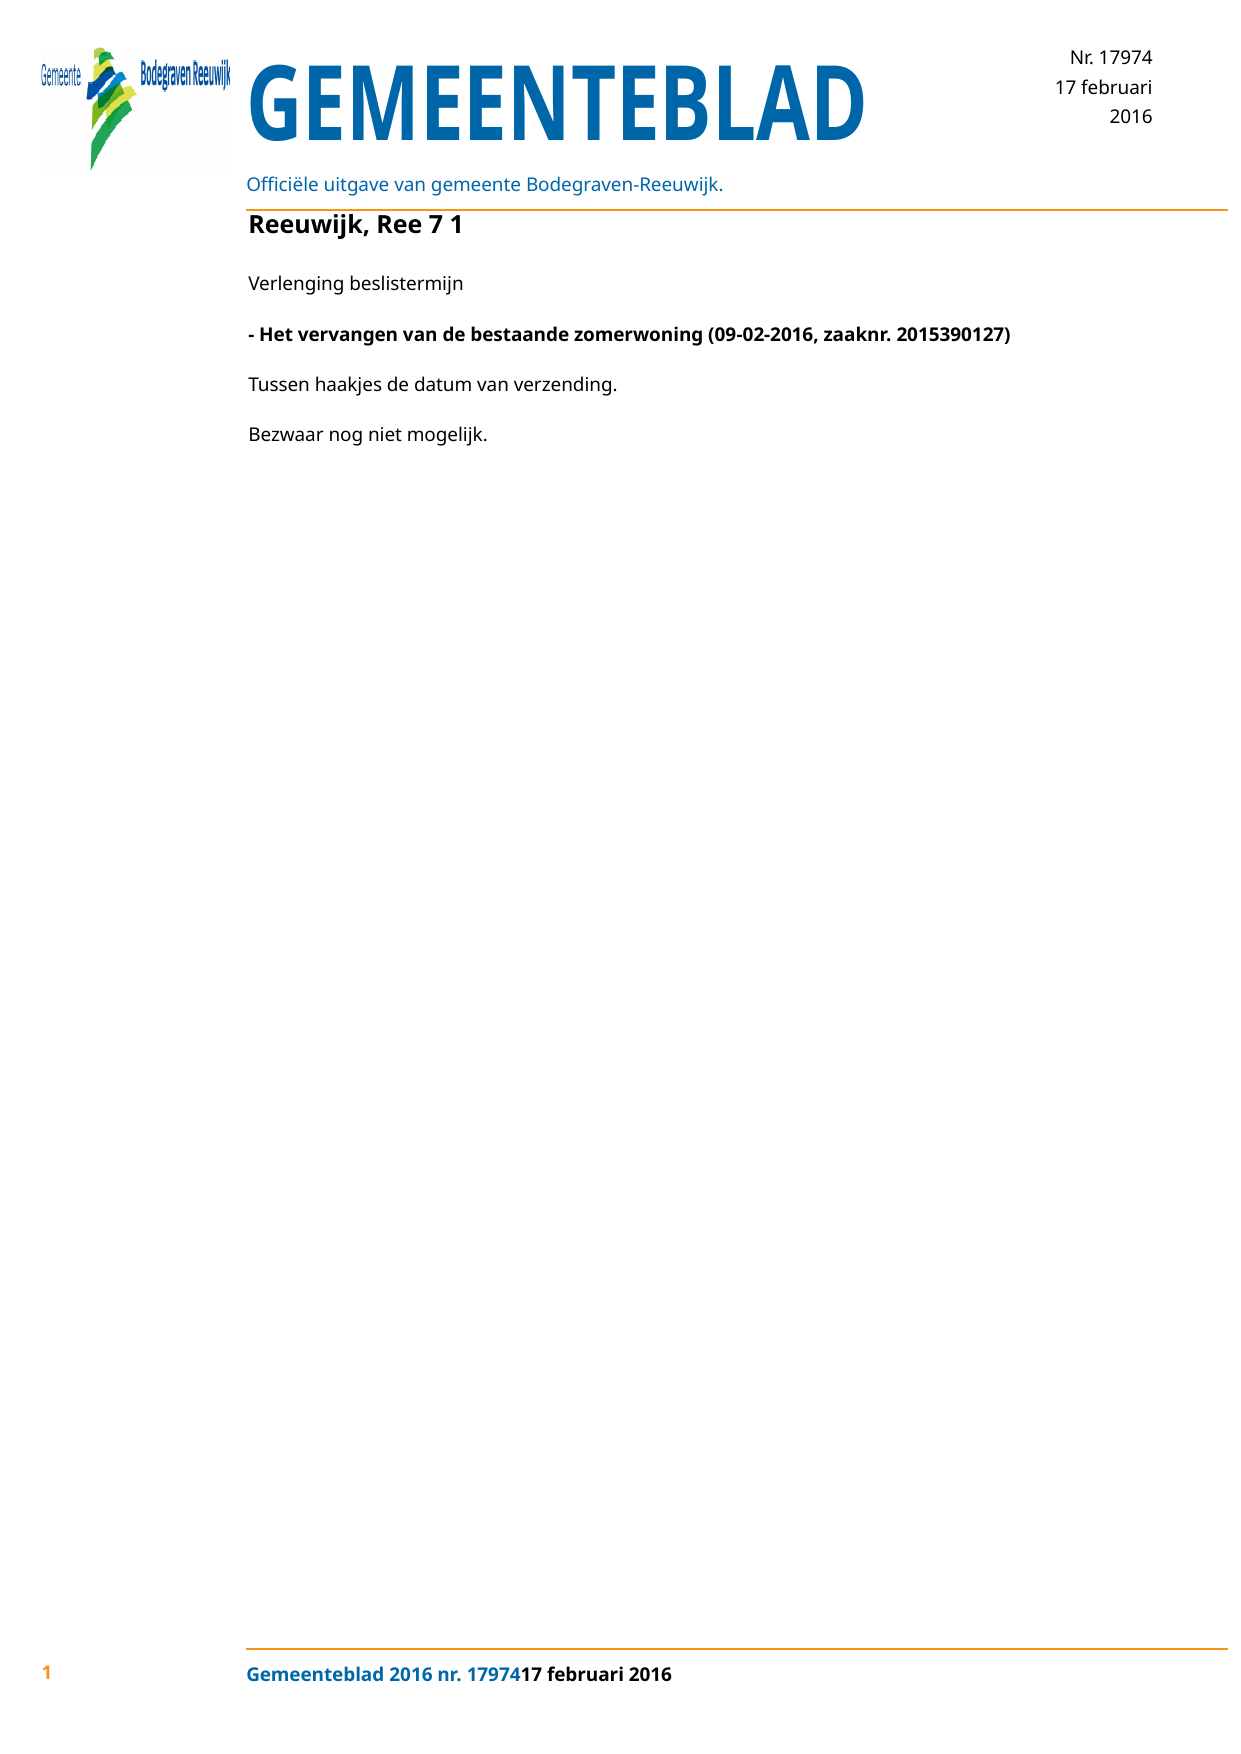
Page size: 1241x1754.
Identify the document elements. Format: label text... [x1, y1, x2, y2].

picture [41, 47, 231, 172]
text Tussen haakjes de datum van verzending. [248, 371, 1152, 397]
text Bezwaar nog niet mogelijk. [248, 422, 1152, 447]
text - Het vervangen van de bestaande zomerwoning (09‑02‑2016, zaaknr. 2015390127) [248, 321, 1152, 346]
text Verlenging beslistermijn [248, 270, 1152, 296]
text Reeuwijk, Ree 7 1 [248, 211, 1152, 241]
